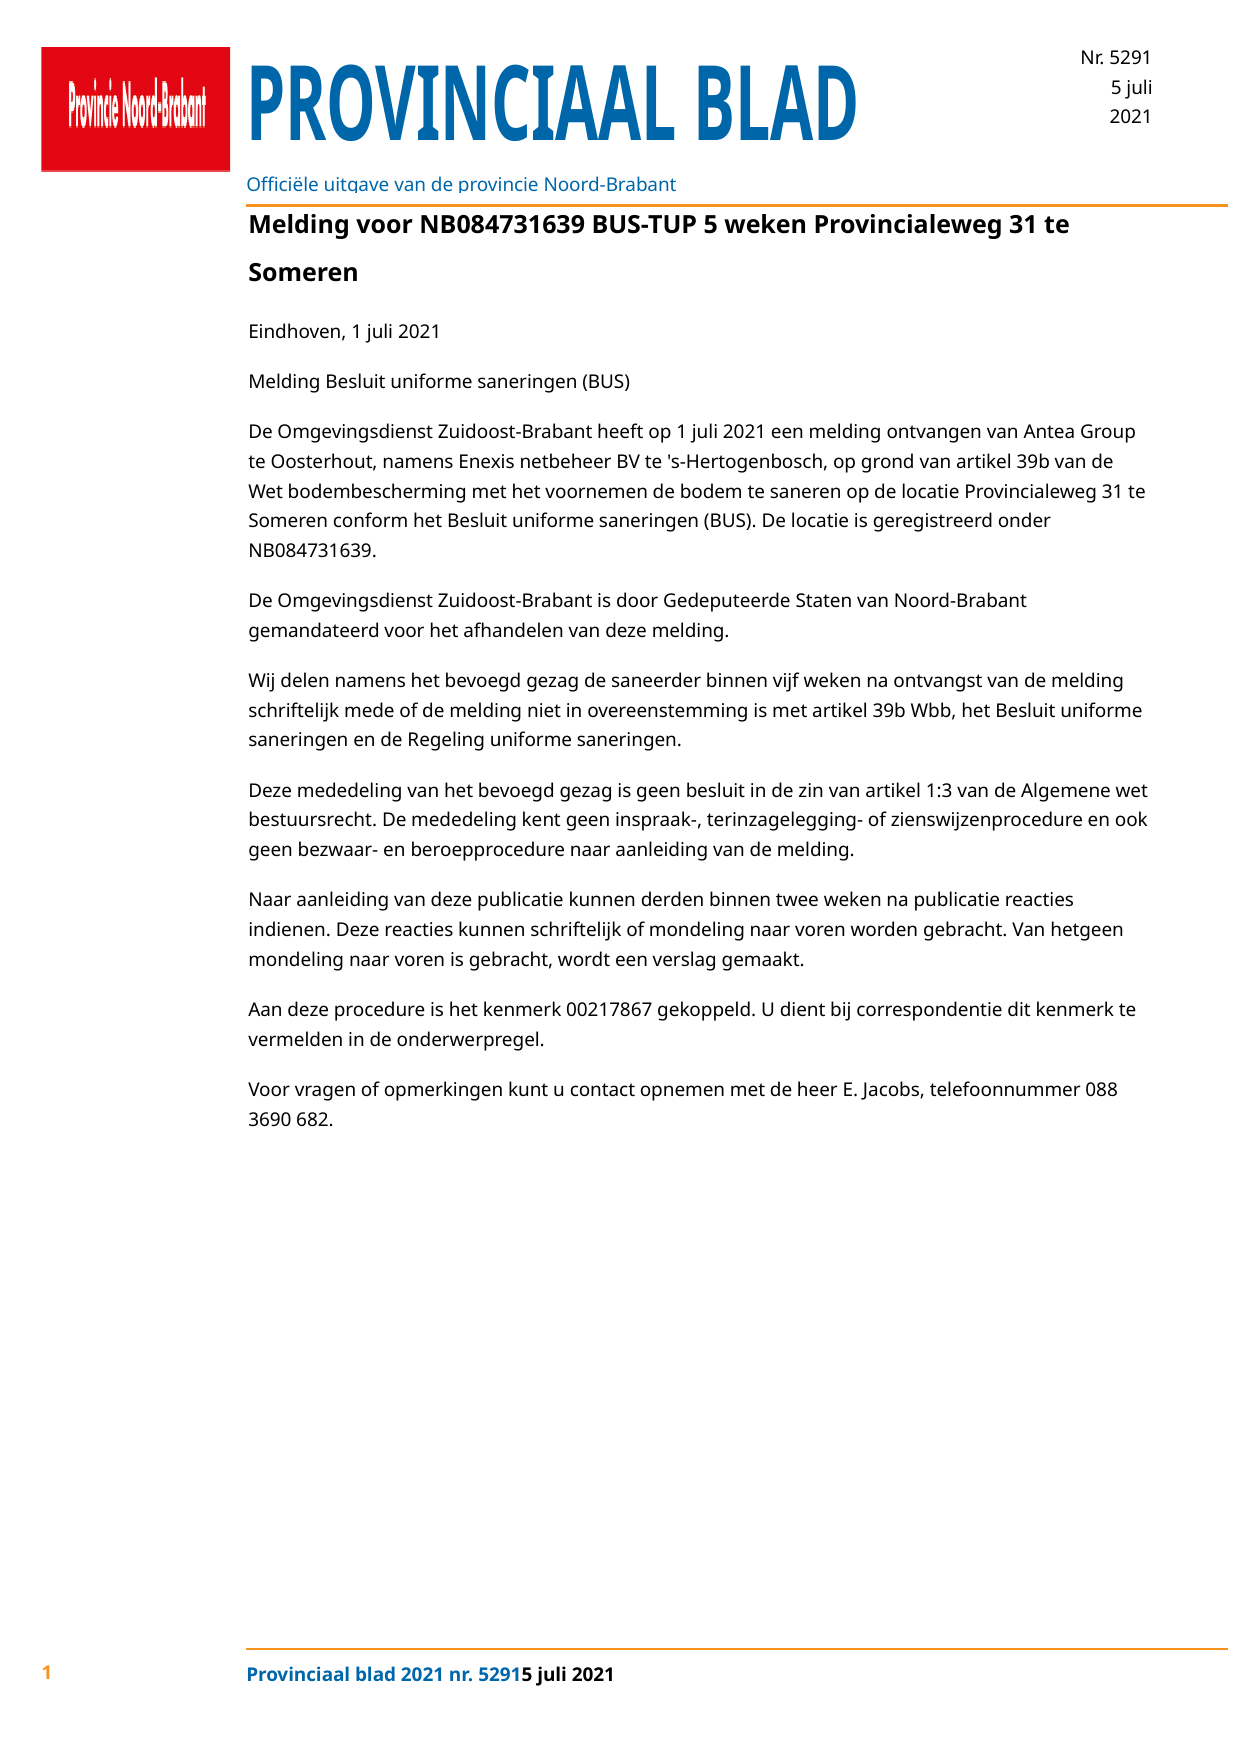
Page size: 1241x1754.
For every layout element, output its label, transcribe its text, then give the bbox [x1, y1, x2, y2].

text Naar aanleiding van deze publicatie kunnen derden binnen twee weken na publicatie reacties indienen. Deze reacties kunnen schriftelijk of mondeling naar voren worden gebracht. Van hetgeen mondeling naar voren is gebracht, wordt een verslag gemaakt. [248, 887, 1152, 972]
text Eindhoven, 1 juli 2021 [248, 318, 1152, 344]
text Voor vragen of opmerkingen kunt u contact opnemen met de heer E. Jacobs, telefoonnummer 088 3690 682. [248, 1076, 1152, 1132]
text Wij delen namens het bevoegd gezag de saneerder binnen vijf weken na ontvangst van de melding schriftelijk mede of de melding niet in overeenstemming is met artikel 39b Wbb, het Besluit uniforme saneringen en de Regeling uniforme saneringen. [248, 667, 1152, 752]
text Melding Besluit uniforme saneringen (BUS) [248, 368, 1152, 394]
text De Omgevingsdienst Zuidoost-Brabant heeft op 1 juli 2021 een melding ontvangen van Antea Group te Oosterhout, namens Enexis netbeheer BV te 's-Hertogenbosch, op grond van artikel 39b van de Wet bodembescherming met het voornemen de bodem te saneren op de locatie Provincialeweg 31 te Someren conform het Besluit uniforme saneringen (BUS). De locatie is geregistreerd onder NB084731639. [248, 419, 1152, 563]
text Melding voor NB084731639 BUS-TUP 5 weken Provincialeweg 31 te Someren [248, 207, 1152, 288]
text De Omgevingsdienst Zuidoost-Brabant is door Gedeputeerde Staten van Noord-Brabant gemandateerd voor het afhandelen van deze melding. [248, 587, 1152, 643]
text Aan deze procedure is het kenmerk 00217867 gekoppeld. U dient bij correspondentie dit kenmerk te vermelden in de onderwerpregel. [248, 996, 1152, 1052]
text Deze mededeling van het bevoegd gezag is geen besluit in de zin van artikel 1:3 van de Algemene wet bestuursrecht. De mededeling kent geen inspraak-, terinzagelegging- of zienswijzenprocedure en ook geen bezwaar- en beroepprocedure naar aanleiding van de melding. [248, 777, 1152, 862]
picture [41, 47, 231, 172]
